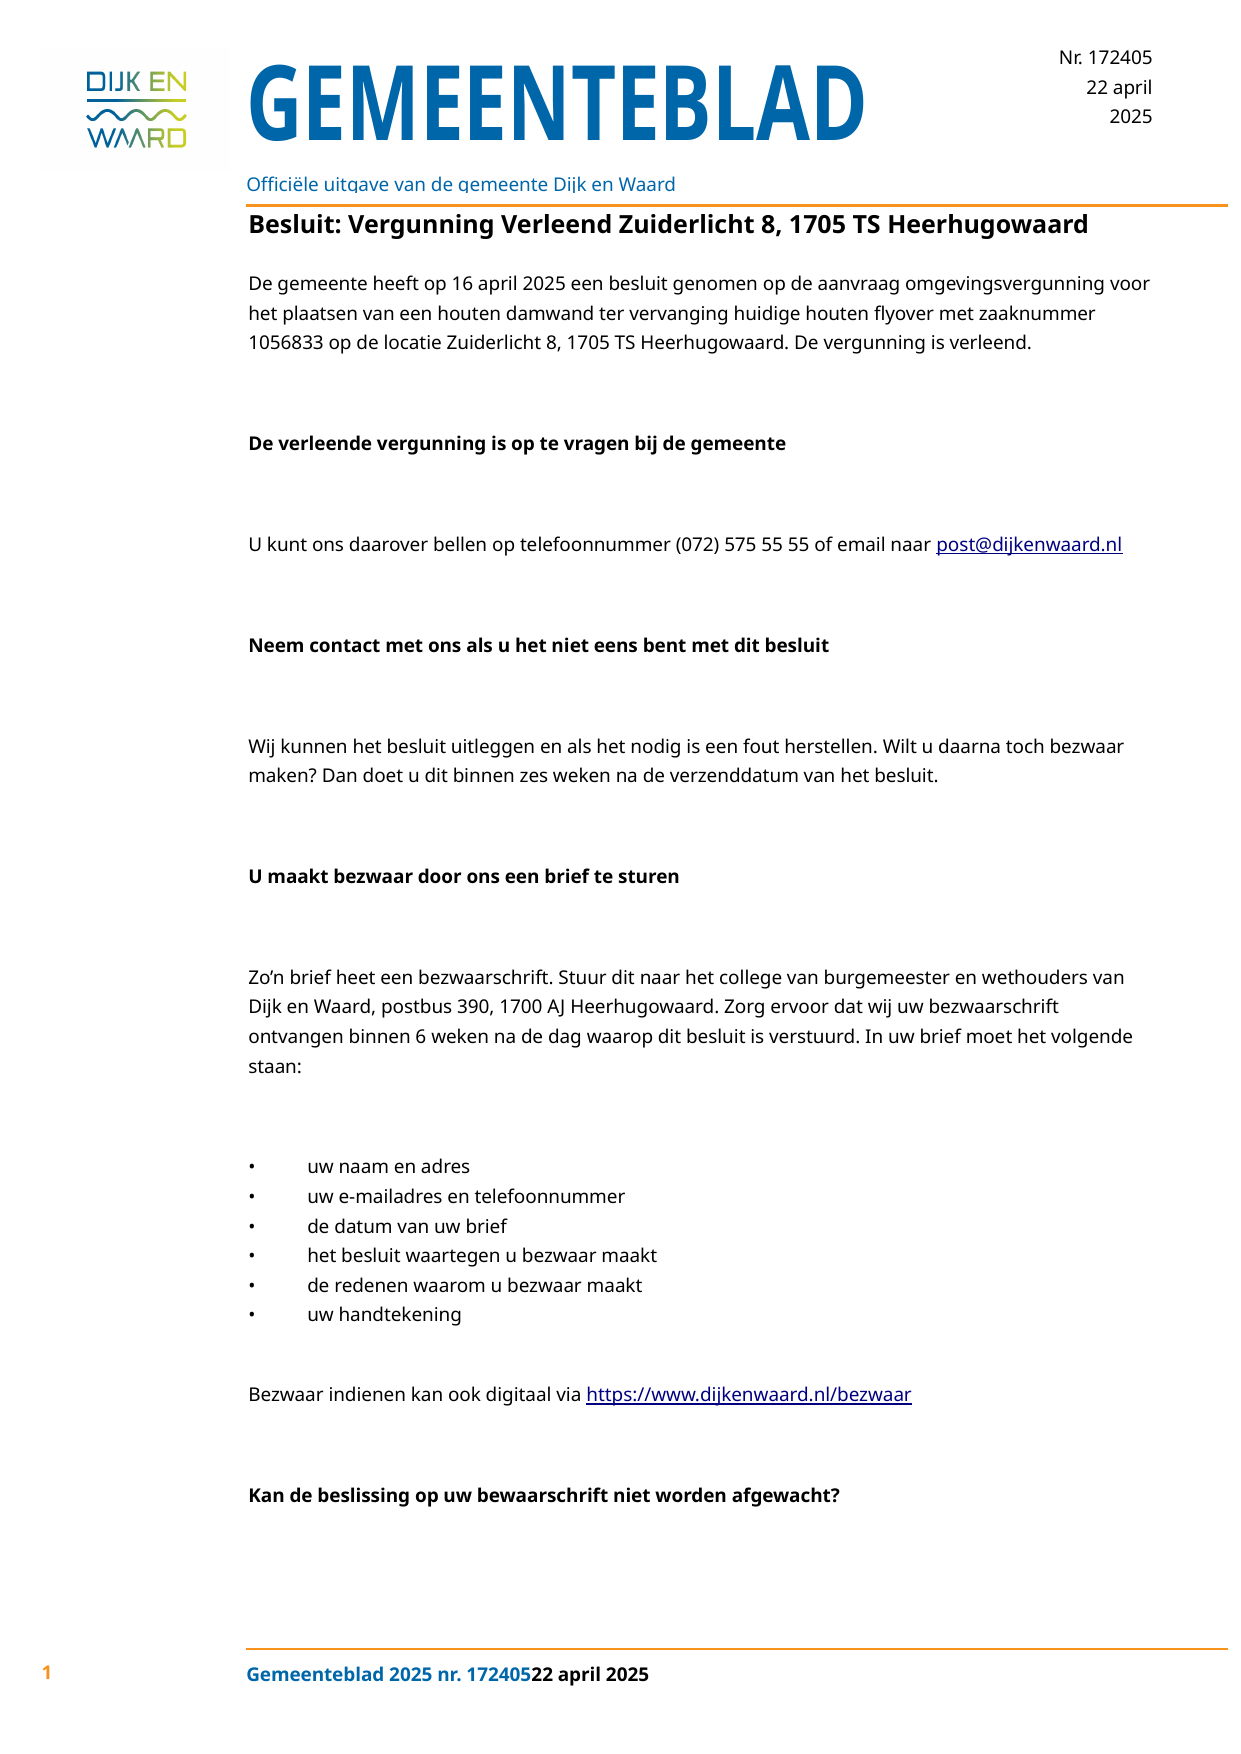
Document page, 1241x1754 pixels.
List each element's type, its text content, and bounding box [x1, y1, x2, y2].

text De verleende vergunning is op te vragen bij de gemeente [248, 430, 1152, 456]
text U kunt ons daarover bellen op telefoonnummer (072) 575 55 55 of email naar post@dijkenwaard.nl [248, 531, 1152, 557]
list uw handtekening [248, 1302, 1152, 1327]
text Kan de beslissing op uw bewaarschrift niet worden afgewacht? [248, 1482, 1152, 1508]
text Zo’n brief heet een bezwaarschrift. Stuur dit naar het college van burgemeester en wethouders van Dijk en Waard, postbus 390, 1700 AJ Heerhugowaard. Zorg ervoor dat wij uw bezwaarschrift ontvangen binnen 6 weken na de dag waarop dit besluit is verstuurd. In uw brief moet het volgende staan: [248, 964, 1152, 1078]
list de redenen waarom u bezwaar maakt [248, 1272, 1152, 1298]
list uw e-mailadres en telefoonnummer [248, 1183, 1152, 1209]
text De gemeente heeft op 16 april 2025 een besluit genomen op de aanvraag omgevingsvergunning voor het plaatsen van een houten damwand ter vervanging huidige houten flyover met zaaknummer 1056833 op de locatie Zuiderlicht 8, 1705 TS Heerhugowaard. De vergunning is verleend. [248, 270, 1152, 355]
list uw naam en adres [248, 1154, 1152, 1179]
text Bezwaar indienen kan ook digitaal via https://www.dijkenwaard.nl/bezwaar [248, 1382, 1152, 1407]
text Wij kunnen het besluit uitleggen en als het nodig is een fout herstellen. Wilt u daarna toch bezwaar maken? Dan doet u dit binnen zes weken na de verzenddatum van het besluit. [248, 733, 1152, 788]
list de datum van uw brief [248, 1213, 1152, 1238]
text Besluit: Vergunning Verleend Zuiderlicht 8, 1705 TS Heerhugowaard [248, 207, 1152, 241]
list het besluit waartegen u bezwaar maakt [248, 1242, 1152, 1268]
picture [41, 47, 231, 172]
text Neem contact met ons als u het niet eens bent met dit besluit [248, 632, 1152, 658]
text U maakt bezwaar door ons een brief te sturen [248, 863, 1152, 889]
